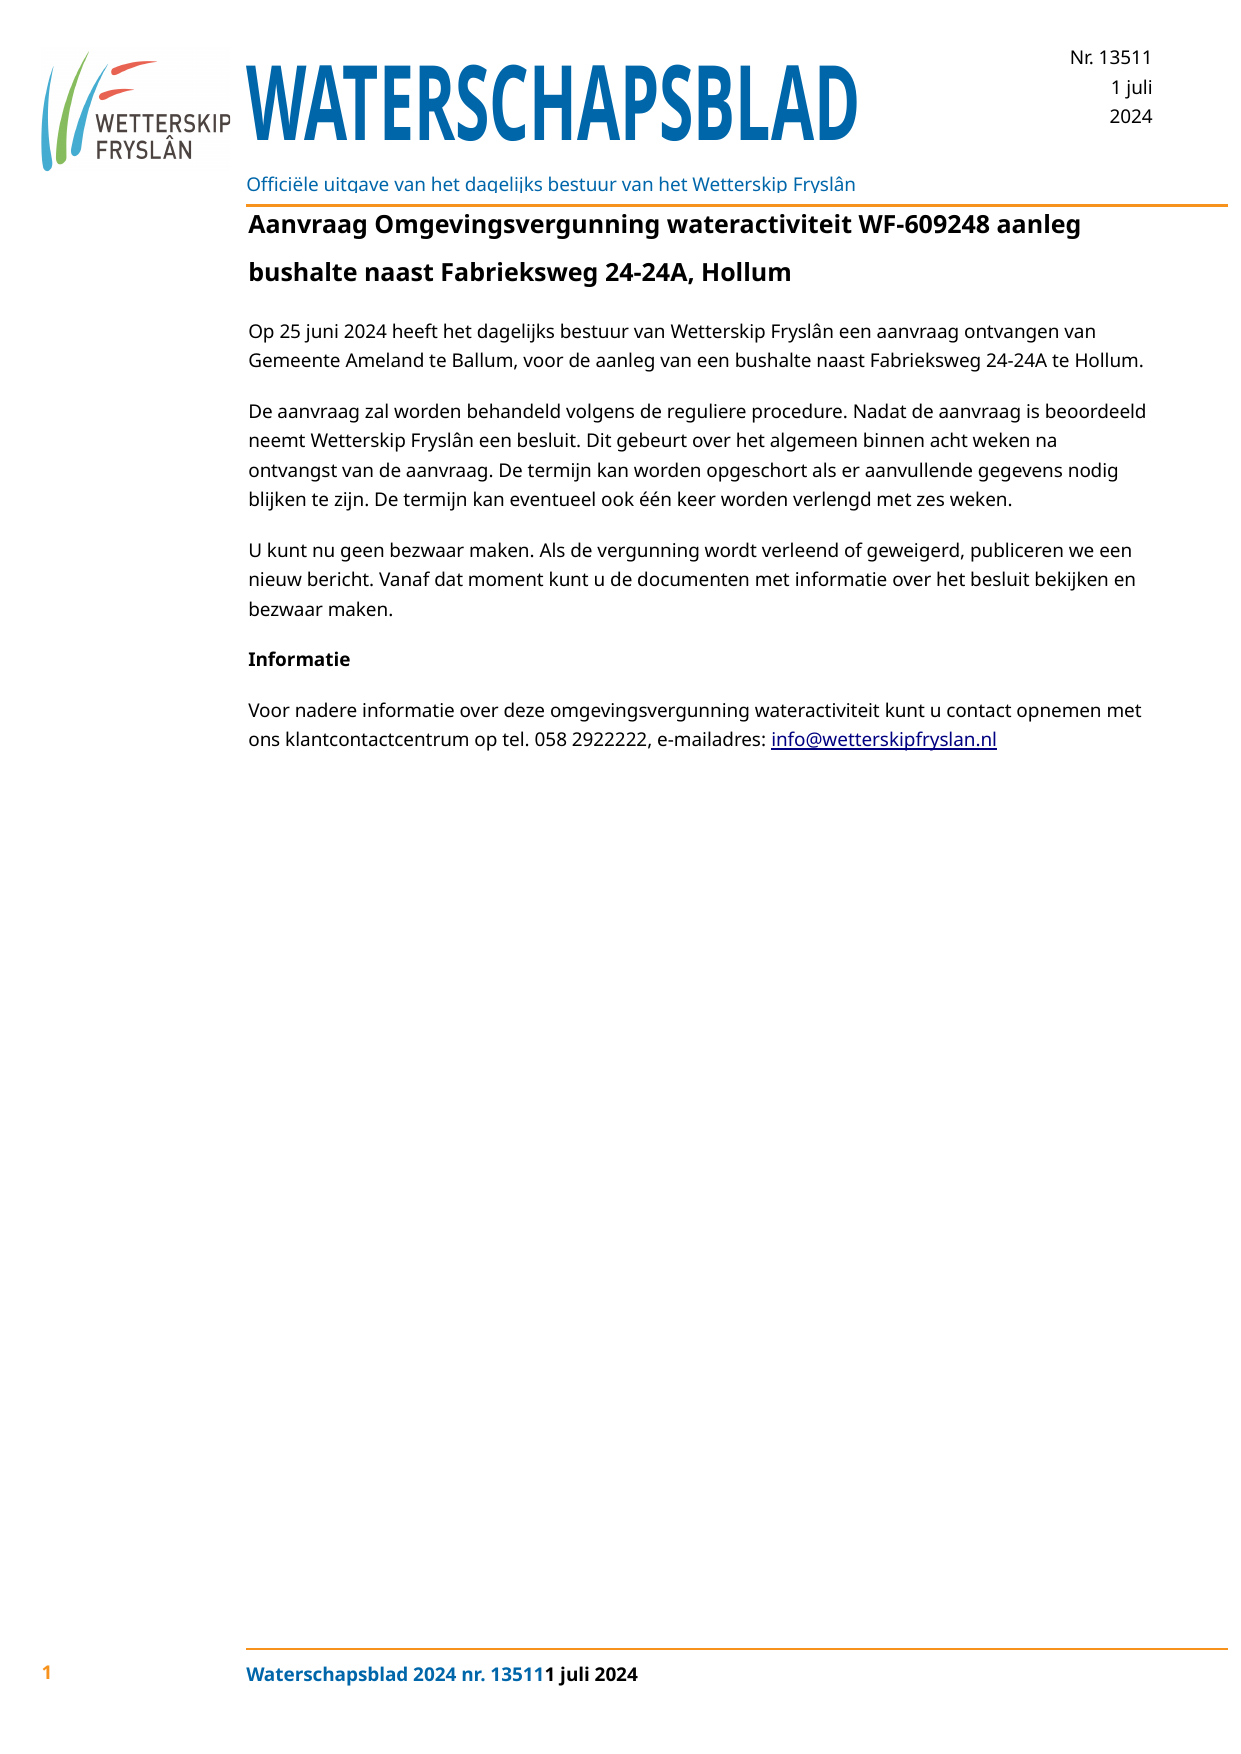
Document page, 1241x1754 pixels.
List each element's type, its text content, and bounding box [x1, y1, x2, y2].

text Op 25 juni 2024 heeft het dagelijks bestuur van Wetterskip Fryslân een aanvraag ontvangen van Gemeente Ameland te Ballum, voor de aanleg van een bushalte naast Fabrieksweg 24-24A te Hollum. [248, 318, 1152, 373]
text Aanvraag Omgevingsvergunning wateractiviteit WF-609248 aanleg bushalte naast Fabrieksweg 24-24A, Hollum [248, 207, 1152, 288]
text Voor nadere informatie over deze omgevingsvergunning wateractiviteit kunt u contact opnemen met ons klantcontactcentrum op tel. 058 2922222, e-mailadres: info@wetterskipfryslan.nl [248, 697, 1152, 752]
text De aanvraag zal worden behandeld volgens de reguliere procedure. Nadat de aanvraag is beoordeeld neemt Wetterskip Fryslân een besluit. Dit gebeurt over het algemeen binnen acht weken na ontvangst van de aanvraag. De termijn kan worden opgeschort als er aanvullende gegevens nodig blijken te zijn. De termijn kan eventueel ook één keer worden verlengd met zes weken. [248, 398, 1152, 512]
text U kunt nu geen bezwaar maken. Als de vergunning wordt verleend of geweigerd, publiceren we een nieuw bericht. Vanaf dat moment kunt u de documenten met informatie over het besluit bekijken en bezwaar maken. [248, 537, 1152, 622]
text Informatie [248, 647, 1152, 672]
picture [41, 47, 231, 172]
